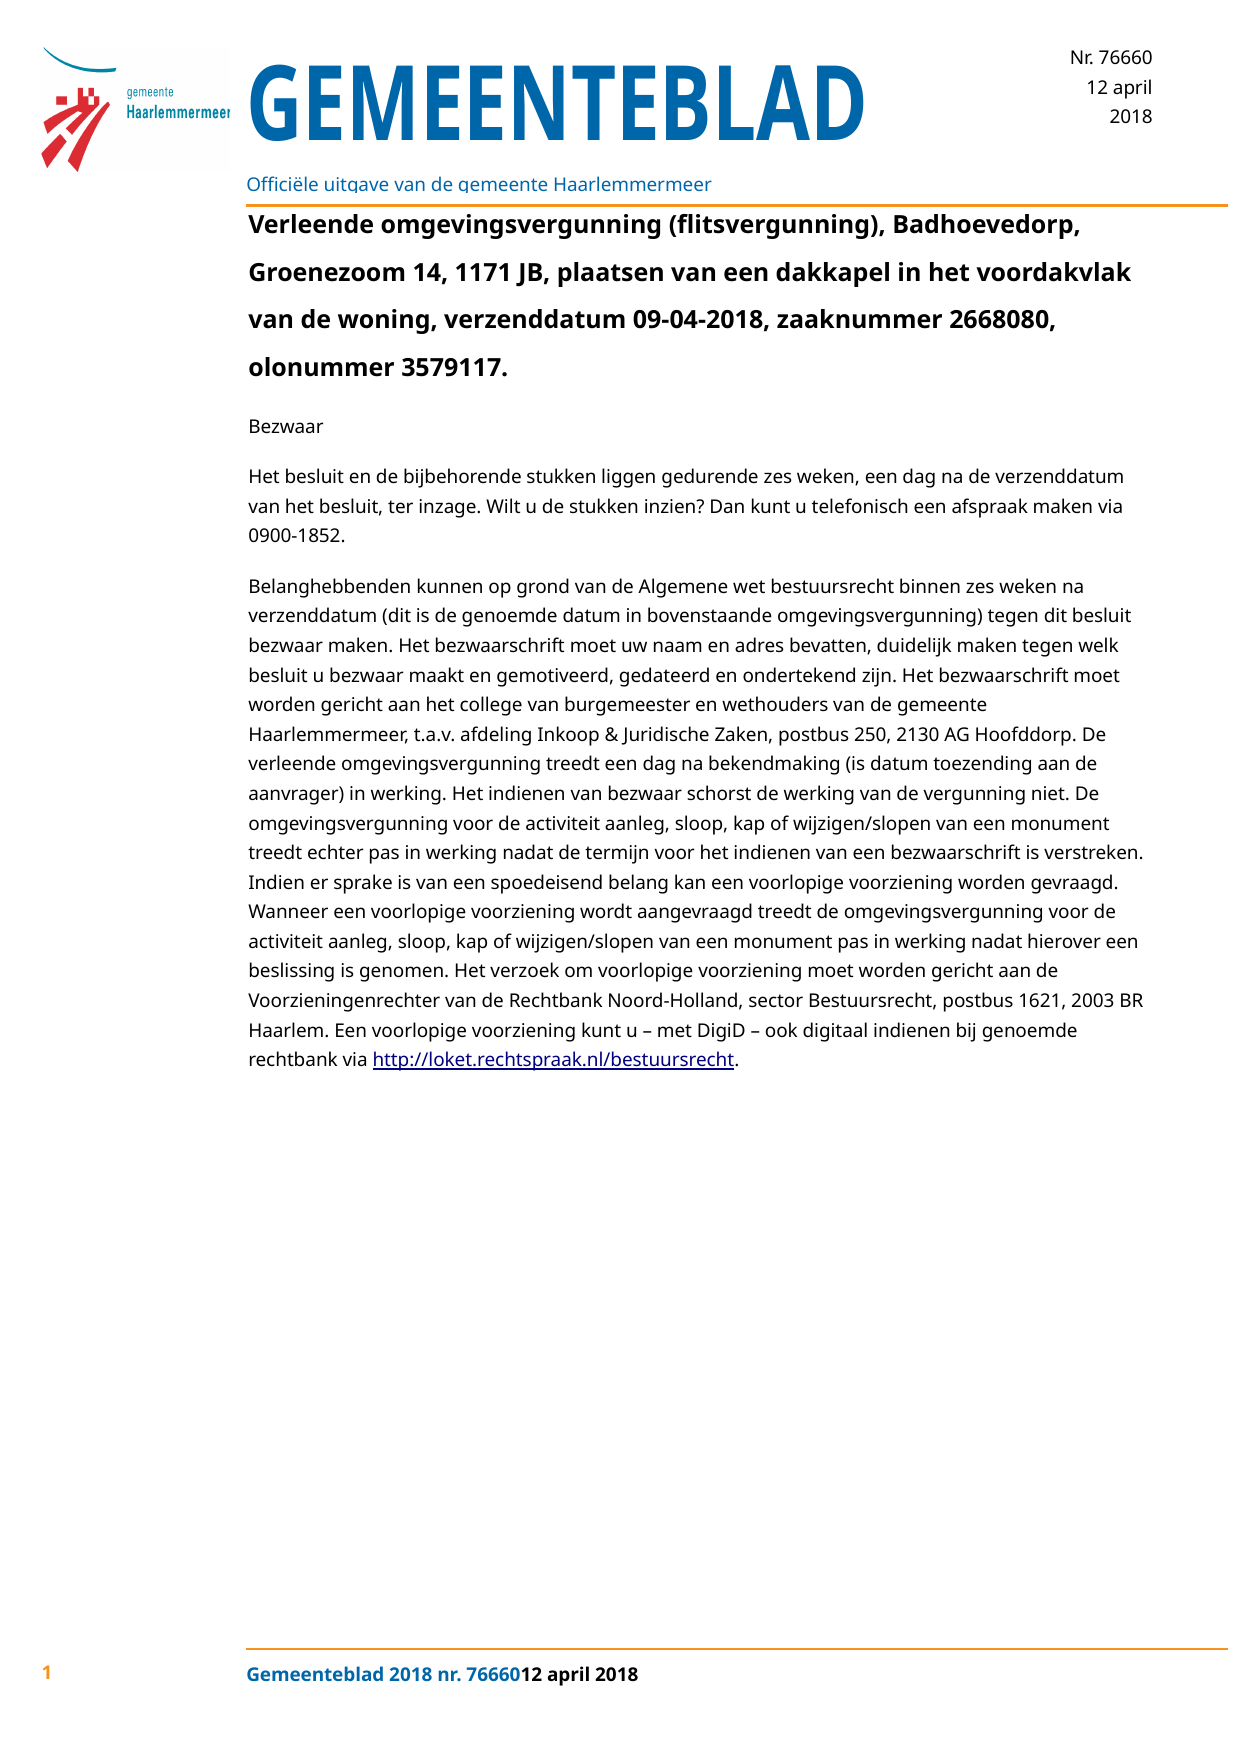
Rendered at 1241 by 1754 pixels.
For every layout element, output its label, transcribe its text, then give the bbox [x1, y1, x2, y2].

picture [41, 47, 231, 172]
text Het besluit en de bijbehorende stukken liggen gedurende zes weken, een dag na de verzenddatum van het besluit, ter inzage. Wilt u de stukken inzien? Dan kunt u telefonisch een afspraak maken via 0900-1852. [248, 463, 1152, 548]
text Belanghebbenden kunnen op grond van de Algemene wet bestuursrecht binnen zes weken na verzenddatum (dit is de genoemde datum in bovenstaande omgevingsvergunning) tegen dit besluit bezwaar maken. Het bezwaarschrift moet uw naam en adres bevatten, duidelijk maken tegen welk besluit u bezwaar maakt en gemotiveerd, gedateerd en ondertekend zijn. Het bezwaarschrift moet worden gericht aan het college van burgemeester en wethouders van de gemeente Haarlemmermeer, t.a.v. afdeling Inkoop & Juridische Zaken, postbus 250, 2130 AG Hoofddorp. De verleende omgevingsvergunning treedt een dag na bekendmaking (is datum toezending aan de aanvrager) in werking. Het indienen van bezwaar schorst de werking van de vergunning niet. De omgevingsvergunning voor de activiteit aanleg, sloop, kap of wijzigen/slopen van een monument treedt echter pas in werking nadat de termijn voor het indienen van een bezwaarschrift is verstreken. Indien er sprake is van een spoedeisend belang kan een voorlopige voorziening worden gevraagd. Wanneer een voorlopige voorziening wordt aangevraagd treedt de omgevingsvergunning voor de activiteit aanleg, sloop, kap of wijzigen/slopen van een monument pas in werking nadat hierover een beslissing is genomen. Het verzoek om voorlopige voorziening moet worden gericht aan de Voorzieningenrechter van de Rechtbank Noord-Holland, sector Bestuursrecht, postbus 1621, 2003 BR Haarlem. Een voorlopige voorziening kunt u – met DigiD – ook digitaal indienen bij genoemde rechtbank via http://loket.rechtspraak.nl/bestuursrecht. [248, 573, 1152, 1072]
text Bezwaar [248, 413, 1152, 439]
text Verleende omgevingsvergunning (flitsvergunning), Badhoevedorp, Groenezoom 14, 1171 JB, plaatsen van een dakkapel in het voordakvlak van de woning, verzenddatum 09-04-2018, zaaknummer 2668080, olonummer 3579117. [248, 207, 1152, 384]
